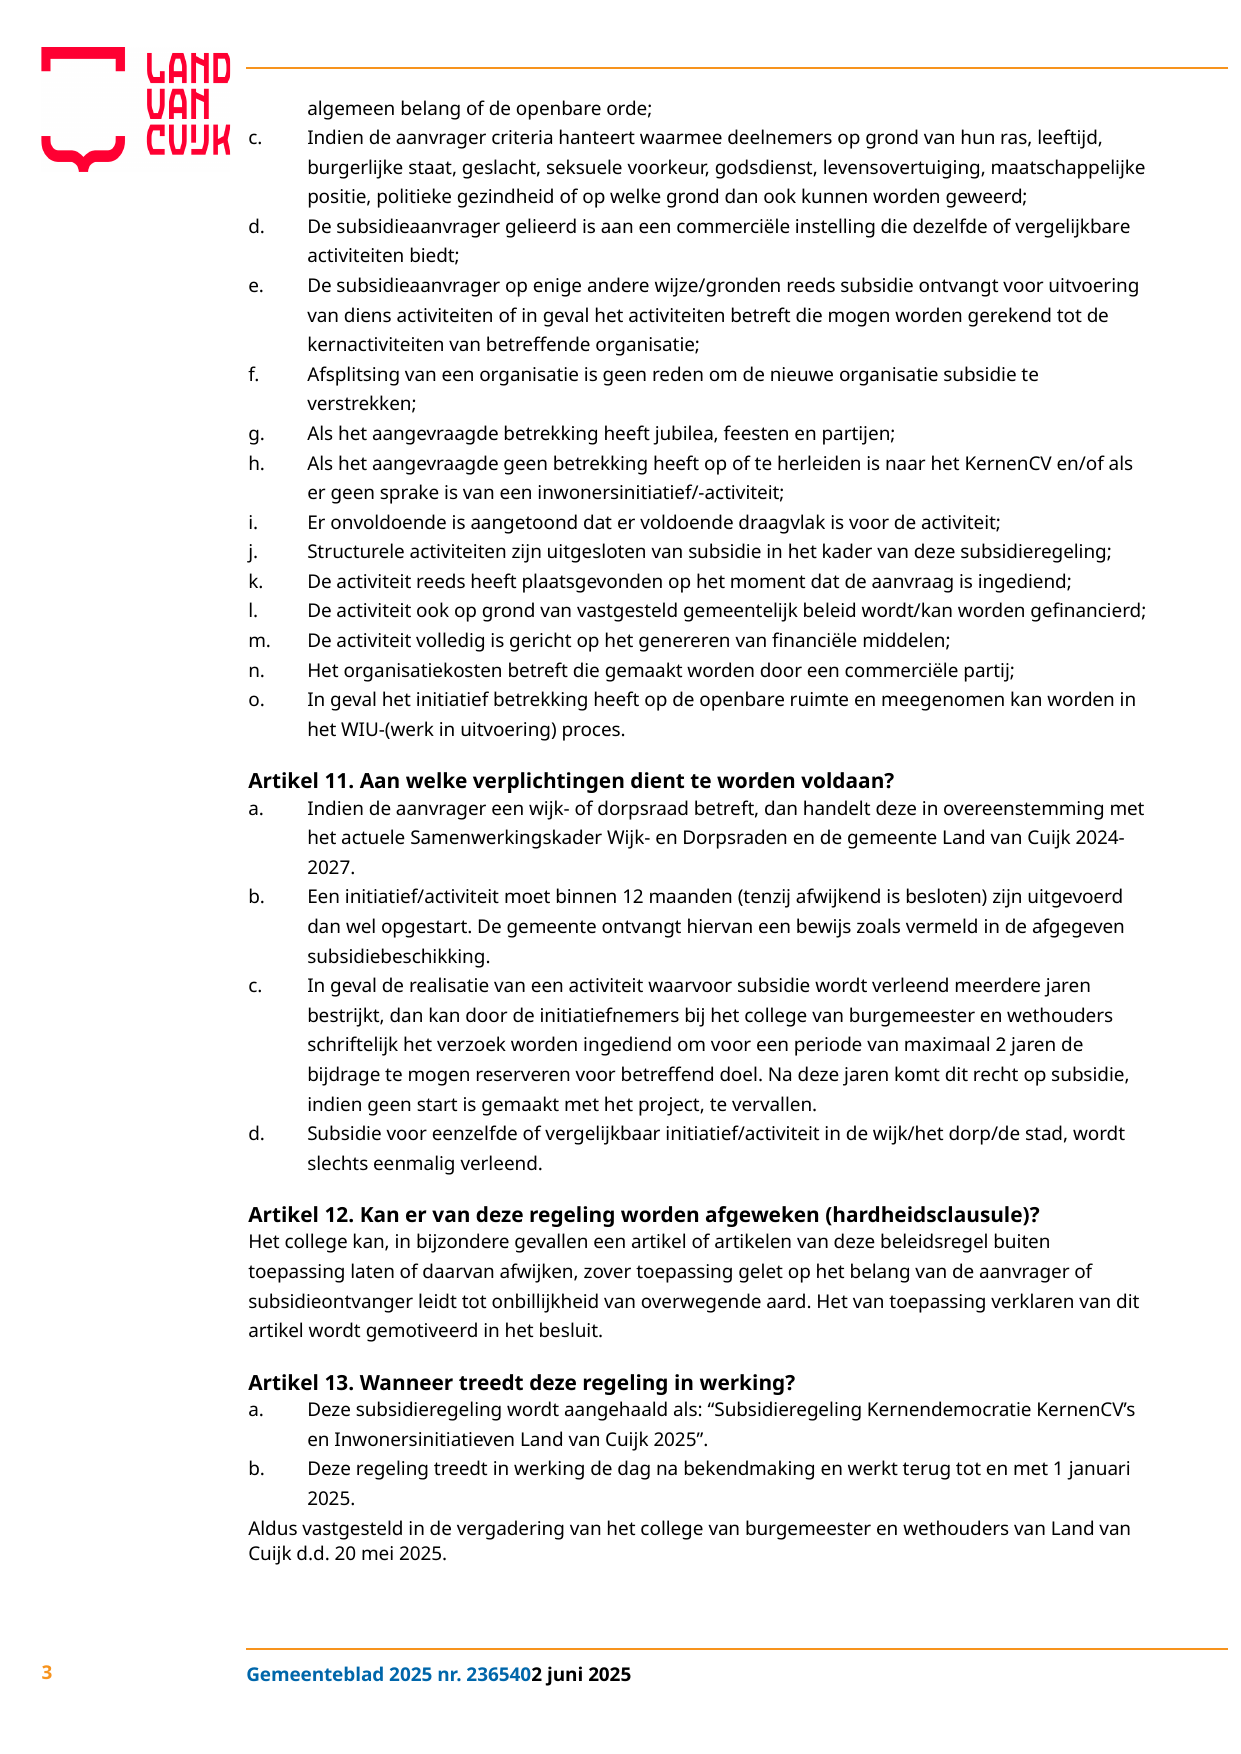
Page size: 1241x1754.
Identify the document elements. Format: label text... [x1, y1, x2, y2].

list Als het aangevraagde geen betrekking heeft op of te herleiden is naar het KernenCV en/of als er geen sprake is van een inwonersinitiatief/-activiteit; [248, 450, 1152, 505]
text Artikel 13. Wanneer treedt deze regeling in werking? [248, 1368, 1152, 1396]
text Aldus vastgesteld in de vergadering van het college van burgemeester en wethouders van Land van Cuijk d.d. 20 mei 2025. [248, 1515, 1152, 1566]
list De subsidieaanvrager op enige andere wijze/gronden reeds subsidie ontvangt voor uitvoering van diens activiteiten of in geval het activiteiten betreft die mogen worden gerekend tot de kernactiviteiten van betreffende organisatie; [248, 272, 1152, 357]
list Deze regeling treedt in werking de dag na bekendmaking en werkt terug tot en met 1 januari 2025. [248, 1456, 1152, 1511]
list Afsplitsing van een organisatie is geen reden om de nieuwe organisatie subsidie te verstrekken; [248, 361, 1152, 416]
list algemeen belang of de openbare orde; [248, 95, 1152, 121]
list In geval de realisatie van een activiteit waarvoor subsidie wordt verleend meerdere jaren bestrijkt, dan kan door de initiatiefnemers bij het college van burgemeester en wethouders schriftelijk het verzoek worden ingediend om voor een periode van maximaal 2 jaren de bijdrage te mogen reserveren voor betreffend doel. Na deze jaren komt dit recht op subsidie, indien geen start is gemaakt met het project, te vervallen. [248, 972, 1152, 1116]
list De subsidieaanvrager gelieerd is aan een commerciële instelling die dezelfde of vergelijkbare activiteiten biedt; [248, 213, 1152, 268]
list Deze subsidieregeling wordt aangehaald als: “Subsidieregeling Kernendemocratie KernenCV’s en Inwonersinitiatieven Land van Cuijk 2025”. [248, 1396, 1152, 1452]
list In geval het initiatief betrekking heeft op de openbare ruimte en meegenomen kan worden in het WIU-(werk in uitvoering) proces. [248, 686, 1152, 742]
text Het college kan, in bijzondere gevallen een artikel of artikelen van deze beleidsregel buiten toepassing laten of daarvan afwijken, zover toepassing gelet op het belang van de aanvrager of subsidieontvanger leidt tot onbillijkheid van overwegende aard. Het van toepassing verklaren van dit artikel wordt gemotiveerd in het besluit. [248, 1229, 1152, 1343]
list Structurele activiteiten zijn uitgesloten van subsidie in het kader van deze subsidieregeling; [248, 538, 1152, 564]
list Er onvoldoende is aangetoond dat er voldoende draagvlak is voor de activiteit; [248, 509, 1152, 535]
list Indien de aanvrager een wijk- of dorpsraad betreft, dan handelt deze in overeenstemming met het actuele Samenwerkingskader Wijk- en Dorpsraden en de gemeente Land van Cuijk 2024-2027. [248, 795, 1152, 880]
list Indien de aanvrager criteria hanteert waarmee deelnemers op grond van hun ras, leeftijd, burgerlijke staat, geslacht, seksuele voorkeur, godsdienst, levensovertuiging, maatschappelijke positie, politieke gezindheid of op welke grond dan ook kunnen worden geweerd; [248, 124, 1152, 209]
list Een initiatief/activiteit moet binnen 12 maanden (tenzij afwijkend is besloten) zijn uitgevoerd dan wel opgestart. De gemeente ontvangt hiervan een bewijs zoals vermeld in de afgegeven subsidiebeschikking. [248, 884, 1152, 968]
list De activiteit ook op grond van vastgesteld gemeentelijk beleid wordt/kan worden gefinancierd; [248, 598, 1152, 623]
text Artikel 12. Kan er van deze regeling worden afgeweken (hardheidsclausule)? [248, 1200, 1152, 1229]
picture [41, 47, 231, 172]
list De activiteit reeds heeft plaatsgevonden op het moment dat de aanvraag is ingediend; [248, 568, 1152, 594]
list Subsidie voor eenzelfde of vergelijkbaar initiatief/activiteit in de wijk/het dorp/de stad, wordt slechts eenmalig verleend. [248, 1120, 1152, 1176]
list De activiteit volledig is gericht op het genereren van financiële middelen; [248, 627, 1152, 653]
list Als het aangevraagde betrekking heeft jubilea, feesten en partijen; [248, 420, 1152, 446]
list Het organisatiekosten betreft die gemaakt worden door een commerciële partij; [248, 657, 1152, 683]
text Artikel 11. Aan welke verplichtingen dient te worden voldaan? [248, 766, 1152, 795]
